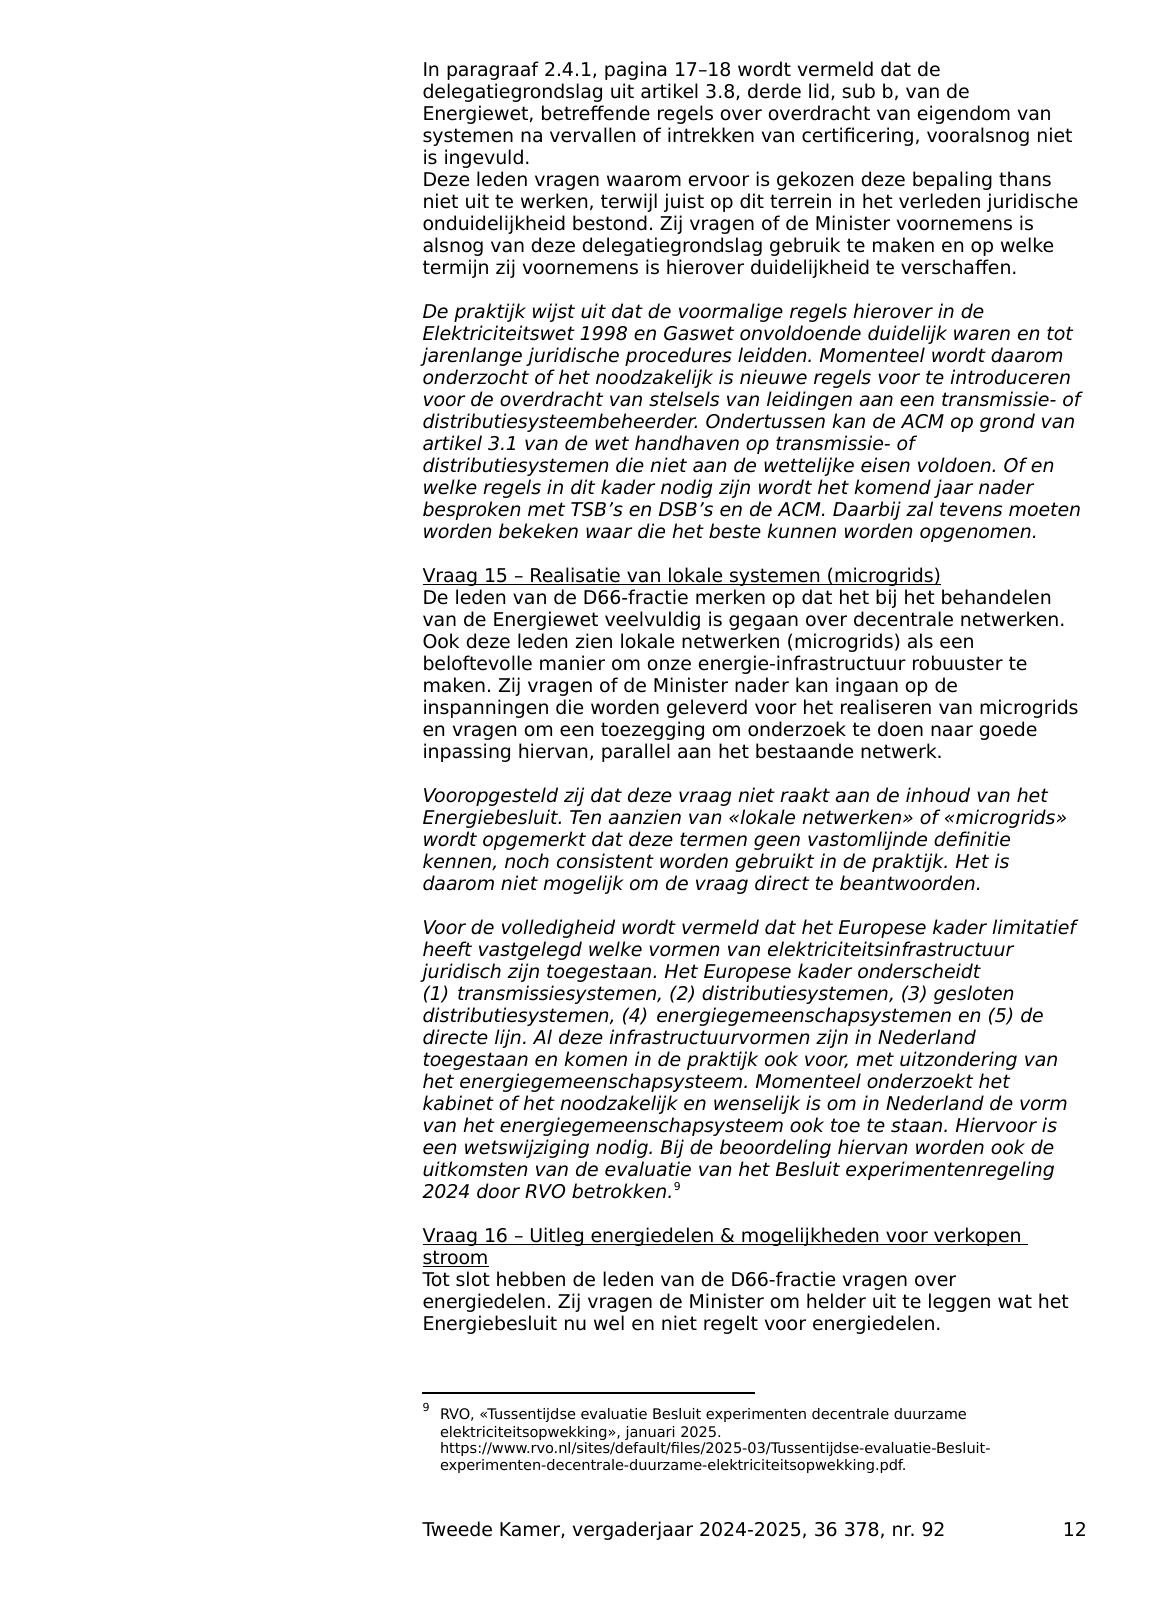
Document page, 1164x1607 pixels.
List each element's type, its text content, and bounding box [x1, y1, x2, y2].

text RVO, «Tussentijdse evaluatie Besluit experimenten decentrale duurzame elektriciteitsopwekking», januari 2025. https://www.rvo.nl/sites/default/files/2025-03/Tussentijdse-evaluatie-Besluit-experimenten-decentrale-duurzame-elektriciteitsopwekking.pdf. [422, 1402, 1087, 1474]
text Voor de volledigheid wordt vermeld dat het Europese kader limitatief heeft vastgelegd welke vormen van elektriciteitsinfrastructuur juridisch zijn toegestaan. Het Europese kader onderscheidt (1) transmissiesystemen, (2) distributiesystemen, (3) gesloten distributiesystemen, (4) energiegemeenschapsystemen en (5) de directe lijn. Al deze infrastructuurvormen zijn in Nederland toegestaan en komen in de praktijk ook voor, met uitzondering van het energiegemeenschapsysteem. Momenteel onderzoekt het kabinet of het noodzakelijk en wenselijk is om in Nederland de vorm van het energiegemeenschapsysteem ook toe te staan. Hiervoor is een wetswijziging nodig. Bij de beoordeling hiervan worden ook de uitkomsten van de evaluatie van het Besluit experimentenregeling 2024 door RVO betrokken. [422, 917, 1087, 1203]
text De praktijk wijst uit dat de voormalige regels hierover in de Elektriciteitswet 1998 en Gaswet onvoldoende duidelijk waren en tot jarenlange juridische procedures leidden. Momenteel wordt daarom onderzocht of het noodzakelijk is nieuwe regels voor te introduceren voor de overdracht van stelsels van leidingen aan een transmissie- of distributiesysteembeheerder. Ondertussen kan de ACM op grond van artikel 3.1 van de wet handhaven op transmissie- of distributiesystemen die niet aan de wettelijke eisen voldoen. Of en welke regels in dit kader nodig zijn wordt het komend jaar nader besproken met TSB’s en DSB’s en de ACM. Daarbij zal tevens moeten worden bekeken waar die het beste kunnen worden opgenomen. [422, 301, 1087, 543]
text Deze leden vragen waarom ervoor is gekozen deze bepaling thans niet uit te werken, terwijl juist op dit terrein in het verleden juridische onduidelijkheid bestond. Zij vragen of de Minister voornemens is alsnog van deze delegatiegrondslag gebruik te maken en op welke termijn zij voornemens is hierover duidelijkheid te verschaffen. [422, 169, 1087, 279]
text Tot slot hebben de leden van de D66-fractie vragen over energiedelen. Zij vragen de Minister om helder uit te leggen wat het Energiebesluit nu wel en niet regelt voor energiedelen. [422, 1269, 1087, 1335]
text In paragraaf 2.4.1, pagina 17–18 wordt vermeld dat de delegatiegrondslag uit artikel 3.8, derde lid, sub b, van de Energiewet, betreffende regels over overdracht van eigendom van systemen na vervallen of intrekken van certificering, vooralsnog niet is ingevuld. [422, 59, 1087, 169]
text Vraag 15 – Realisatie van lokale systemen (microgrids) [422, 565, 1087, 587]
text De leden van de D66-fractie merken op dat het bij het behandelen van de Energiewet veelvuldig is gegaan over decentrale netwerken. Ook deze leden zien lokale netwerken (microgrids) als een beloftevolle manier om onze energie-infrastructuur robuuster te maken. Zij vragen of de Minister nader kan ingaan op de inspanningen die worden geleverd voor het realiseren van microgrids en vragen om een toezegging om onderzoek te doen naar goede inpassing hiervan, parallel aan het bestaande netwerk. [422, 587, 1087, 763]
text Vooropgesteld zij dat deze vraag niet raakt aan de inhoud van het Energiebesluit. Ten aanzien van «lokale netwerken» of «microgrids» wordt opgemerkt dat deze termen geen vastomlijnde definitie kennen, noch consistent worden gebruikt in de praktijk. Het is daarom niet mogelijk om de vraag direct te beantwoorden. [422, 785, 1087, 895]
text Vraag 16 – Uitleg energiedelen & mogelijkheden voor verkopen stroom [422, 1225, 1087, 1269]
